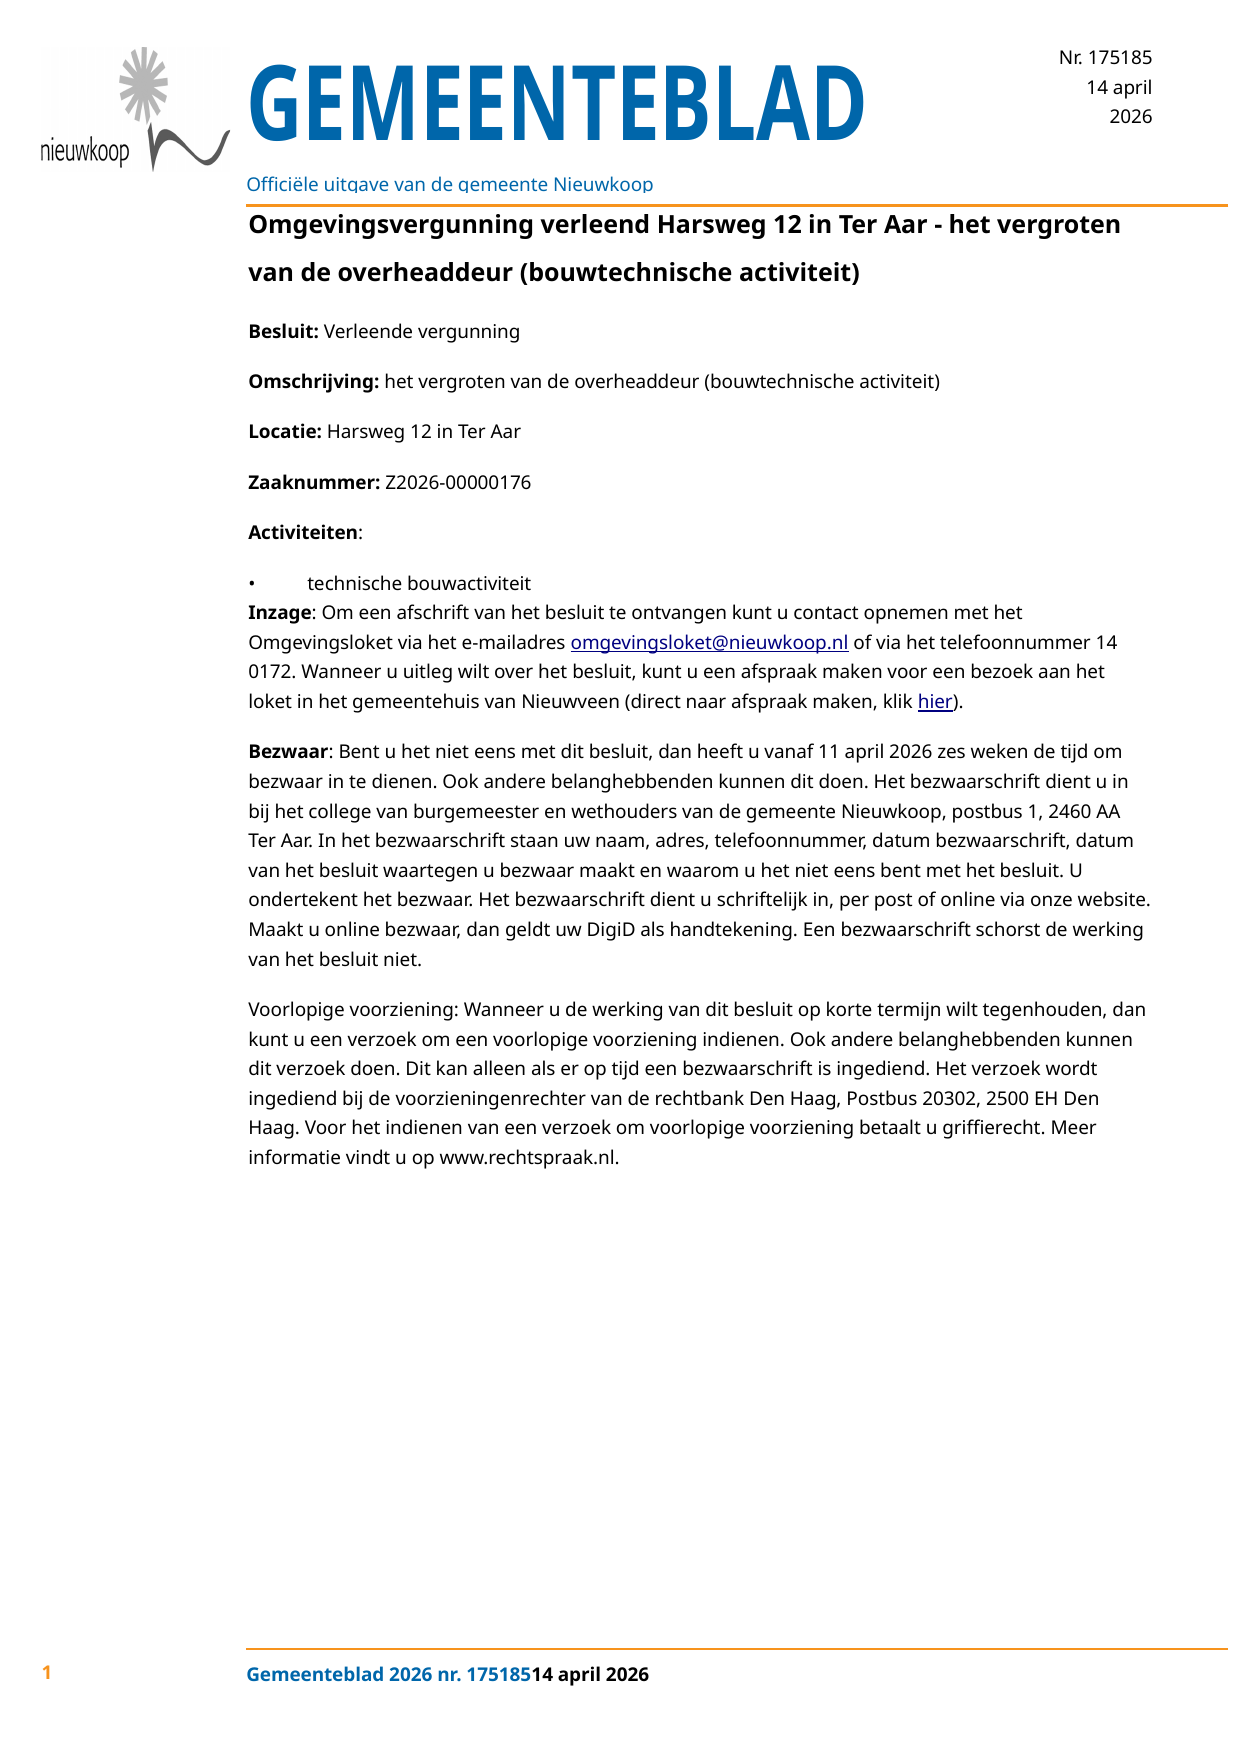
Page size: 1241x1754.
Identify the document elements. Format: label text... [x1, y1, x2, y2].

text Voorlopige voorziening: Wanneer u de werking van dit besluit op korte termijn wilt tegenhouden, dan kunt u een verzoek om een voorlopige voorziening indienen. Ook andere belanghebbenden kunnen dit verzoek doen. Dit kan alleen als er op tijd een bezwaarschrift is ingediend. Het verzoek wordt ingediend bij de voorzieningenrechter van de rechtbank Den Haag, Postbus 20302, 2500 EH Den Haag. Voor het indienen van een verzoek om voorlopige voorziening betaalt u griffierecht. Meer informatie vindt u op www.rechtspraak.nl. [248, 996, 1152, 1170]
text Omgevingsvergunning verleend Harsweg 12 in Ter Aar - het vergroten van de overheaddeur (bouwtechnische activiteit) [248, 207, 1152, 288]
list technische bouwactiviteit [248, 570, 1152, 596]
text Zaaknummer: Z2026-00000176 [248, 469, 1152, 495]
picture [41, 47, 231, 172]
text Bezwaar: Bent u het niet eens met dit besluit, dan heeft u vanaf 11 april 2026 zes weken de tijd om bezwaar in te dienen. Ook andere belanghebbenden kunnen dit doen. Het bezwaarschrift dient u in bij het college van burgemeester en wethouders van de gemeente Nieuwkoop, postbus 1, 2460 AA Ter Aar. In het bezwaarschrift staan uw naam, adres, telefoonnummer, datum bezwaarschrift, datum van het besluit waartegen u bezwaar maakt en waarom u het niet eens bent met het besluit. U ondertekent het bezwaar. Het bezwaarschrift dient u schriftelijk in, per post of online via onze website. Maakt u online bezwaar, dan geldt uw DigiD als handtekening. Een bezwaarschrift schorst de werking van het besluit niet. [248, 739, 1152, 972]
text Locatie: Harsweg 12 in Ter Aar [248, 419, 1152, 444]
text Inzage: Om een afschrift van het besluit te ontvangen kunt u contact opnemen met het Omgevingsloket via het e-mailadres omgevingsloket@nieuwkoop.nl of via het telefoonnummer 14 0172. Wanneer u uitleg wilt over het besluit, kunt u een afspraak maken voor een bezoek aan het loket in het gemeentehuis van Nieuwveen (direct naar afspraak maken, klik hier). [248, 599, 1152, 714]
text Omschrijving: het vergroten van de overheaddeur (bouwtechnische activiteit) [248, 368, 1152, 394]
text Besluit: Verleende vergunning [248, 318, 1152, 344]
text Activiteiten: [248, 519, 1152, 545]
